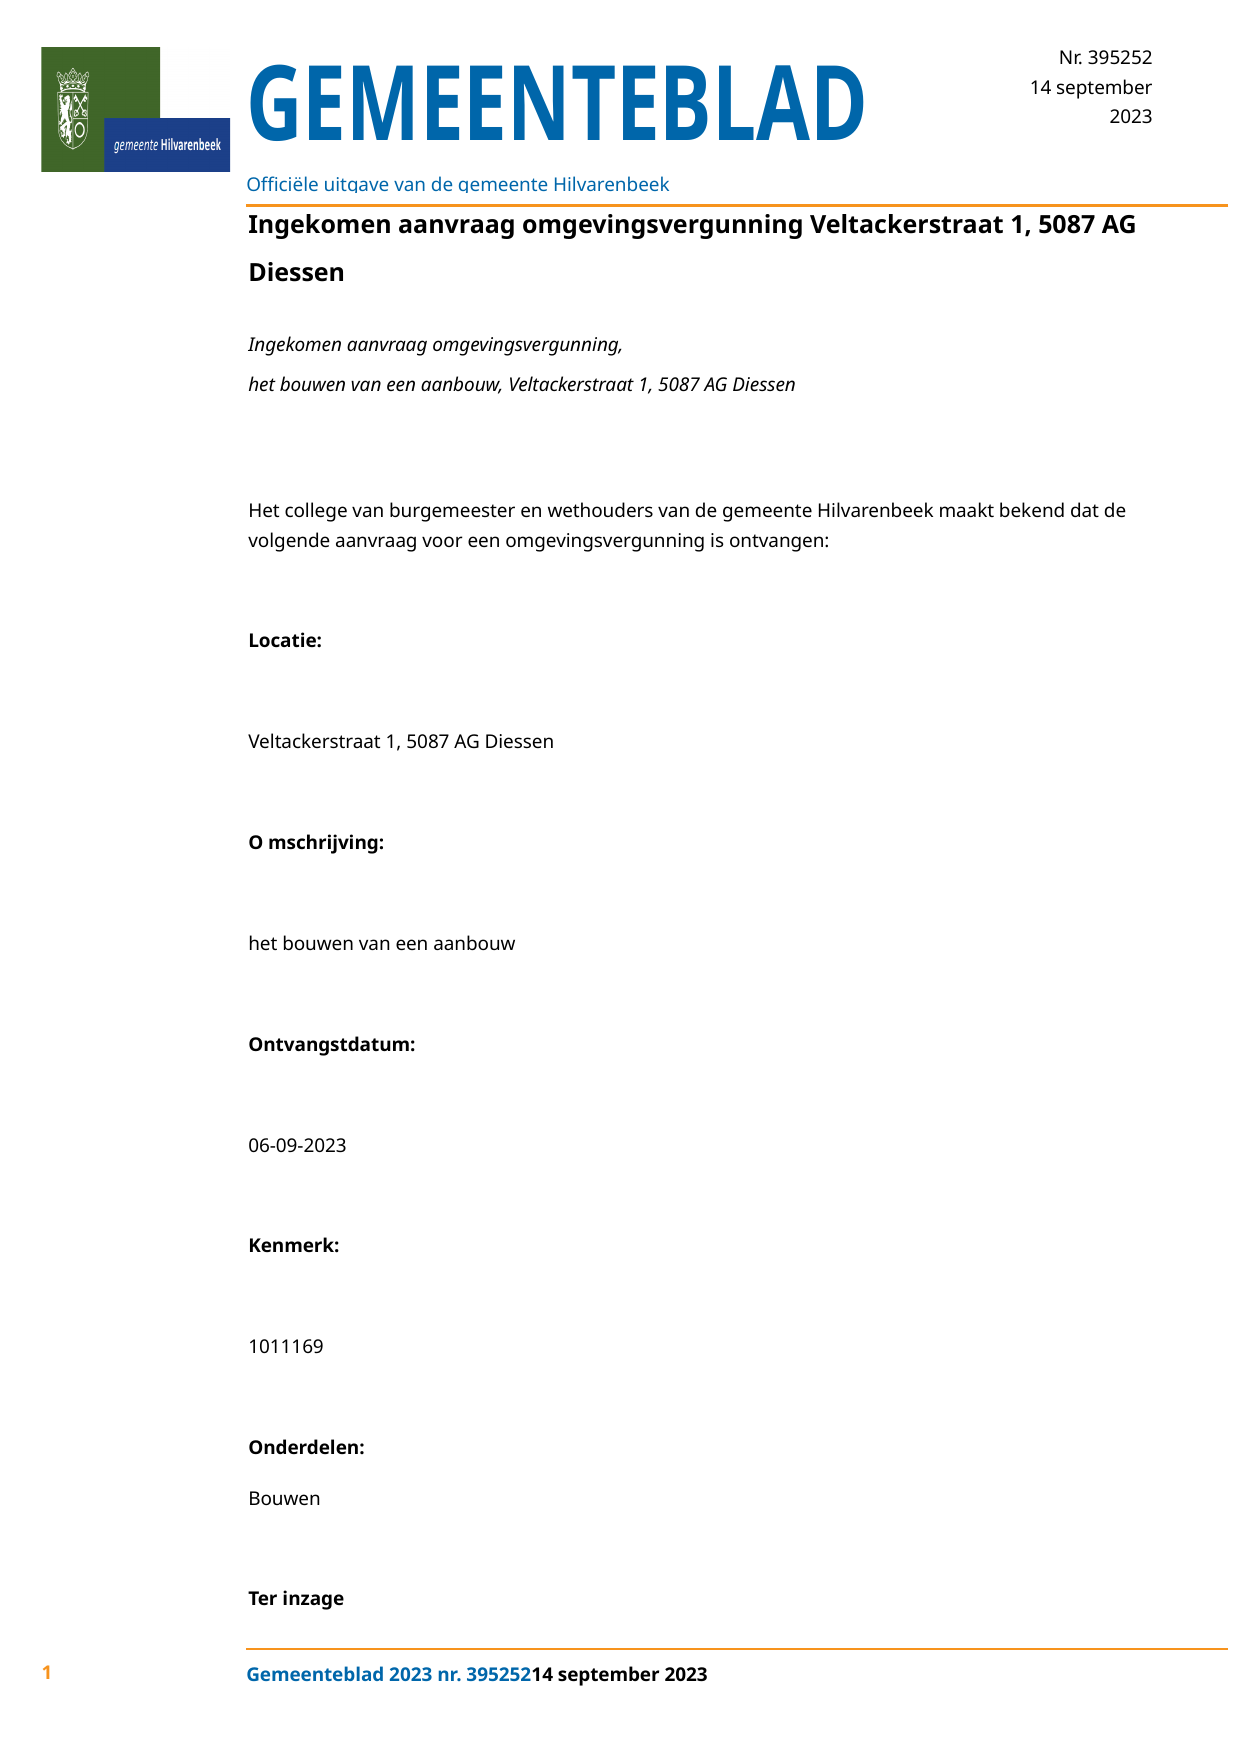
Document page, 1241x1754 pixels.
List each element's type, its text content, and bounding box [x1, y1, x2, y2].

text Bouwen [248, 1485, 1152, 1511]
text Onderdelen: [248, 1434, 1152, 1460]
text Ingekomen aanvraag omgevingsvergunning Veltackerstraat 1, 5087 AG Diessen [248, 207, 1152, 288]
text 06-09-2023 [248, 1132, 1152, 1158]
text het bouwen van een aanbouw [248, 930, 1152, 956]
picture [41, 47, 231, 172]
text het bouwen van een aanbouw, Veltackerstraat 1, 5087 AG Diessen [248, 371, 1152, 396]
text 1011169 [248, 1333, 1152, 1359]
text Locatie: [248, 628, 1152, 653]
text Ingekomen aanvraag omgevingsvergunning, [248, 331, 1152, 357]
text Veltackerstraat 1, 5087 AG Diessen [248, 728, 1152, 754]
text Ter inzage [248, 1586, 1152, 1611]
text Ontvangstdatum: [248, 1031, 1152, 1057]
text Kenmerk: [248, 1233, 1152, 1258]
text Het college van burgemeester en wethouders van de gemeente Hilvarenbeek maakt bekend dat de volgende aanvraag voor een omgevingsvergunning is ontvangen: [248, 497, 1152, 553]
text O mschrijving: [248, 829, 1152, 855]
